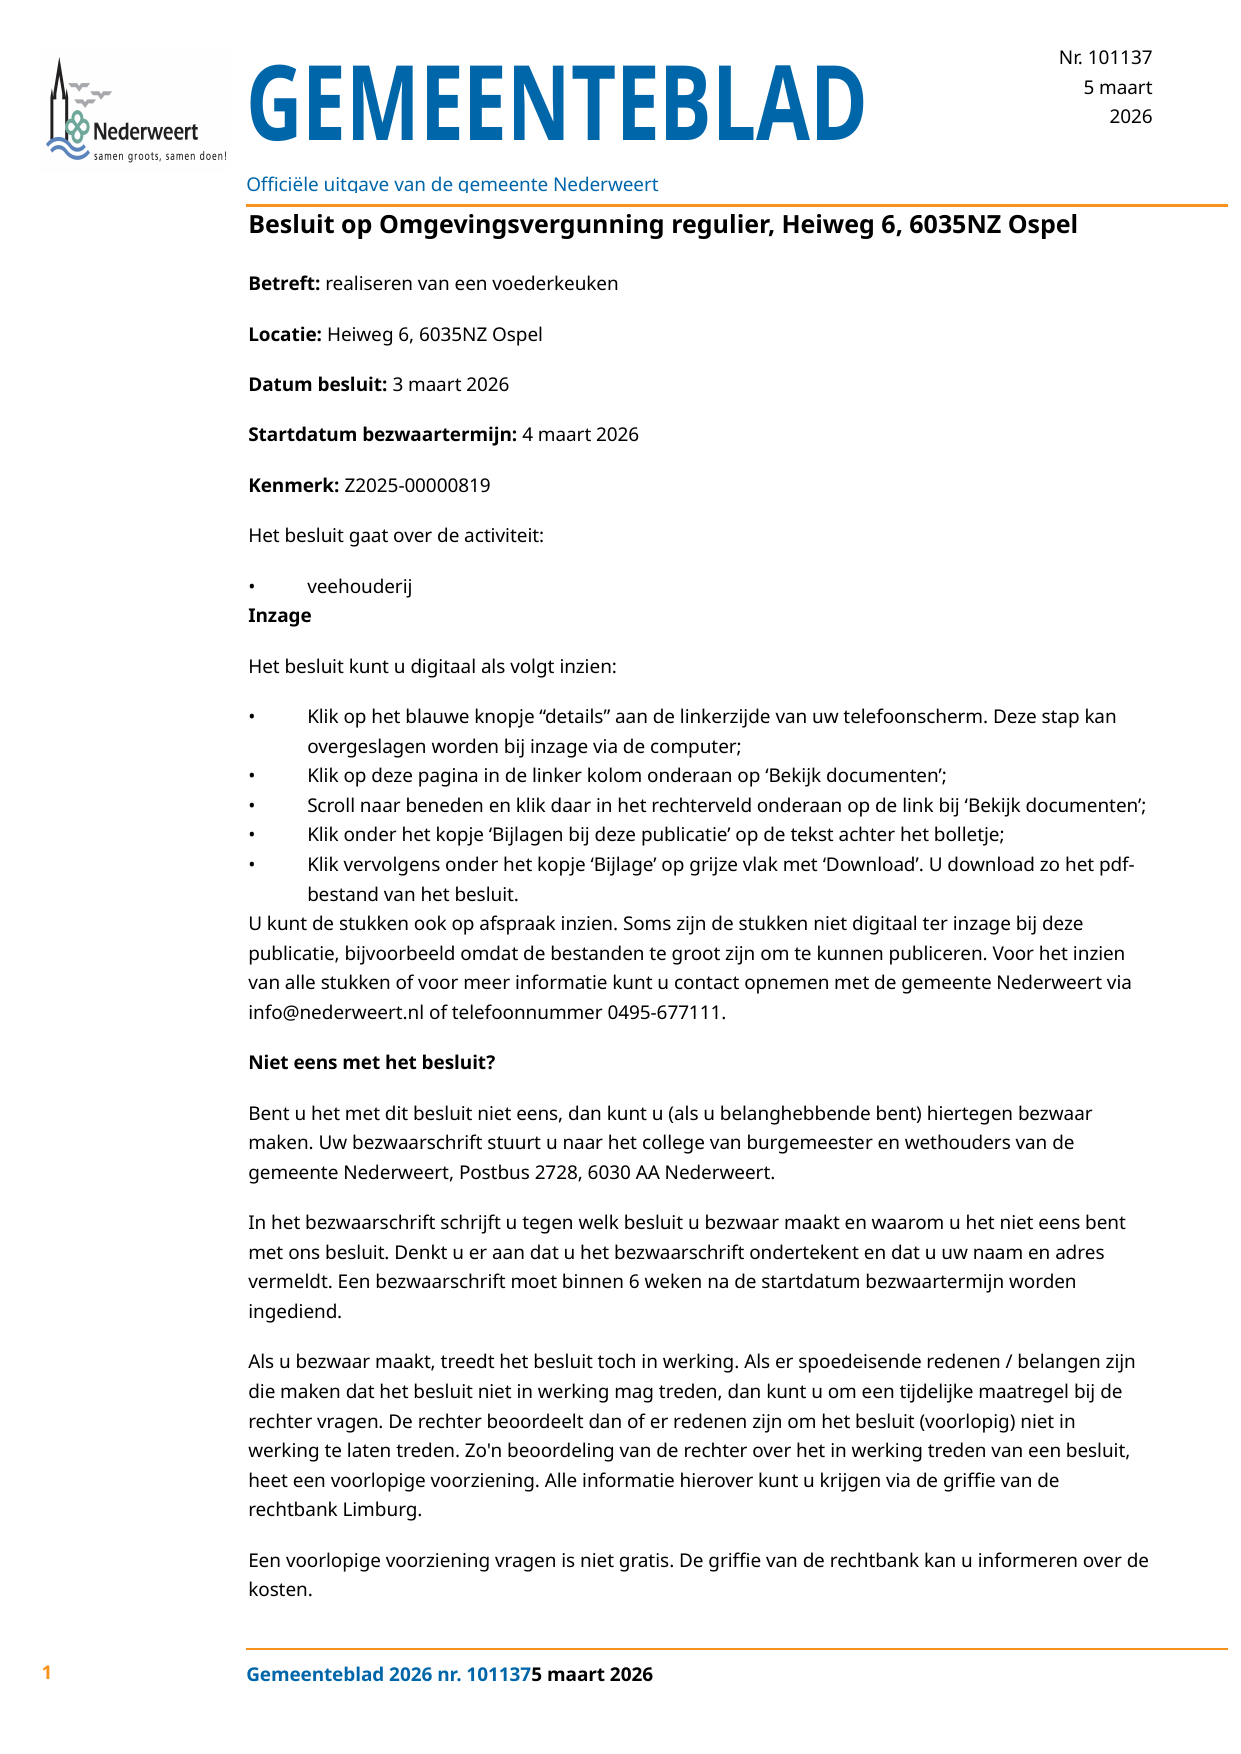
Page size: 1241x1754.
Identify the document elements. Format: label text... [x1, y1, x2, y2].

text Betreft: realiseren van een voederkeuken [248, 270, 1152, 296]
text Datum besluit: 3 maart 2026 [248, 371, 1152, 397]
text Niet eens met het besluit? [248, 1049, 1152, 1075]
text U kunt de stukken ook op afspraak inzien. Soms zijn de stukken niet digitaal ter inzage bij deze publicatie, bijvoorbeeld omdat de bestanden te groot zijn om te kunnen publiceren. Voor het inzien van alle stukken of voor meer informatie kunt u contact opnemen met de gemeente Nederweert via info@nederweert.nl of telefoonnummer 0495-677111. [248, 910, 1152, 1025]
text Een voorlopige voorziening vragen is niet gratis. De griffie van de rechtbank kan u informeren over de kosten. [248, 1547, 1152, 1602]
picture [41, 47, 231, 172]
text Locatie: Heiweg 6, 6035NZ Ospel [248, 321, 1152, 346]
text Als u bezwaar maakt, treedt het besluit toch in werking. Als er spoedeisende redenen / belangen zijn die maken dat het besluit niet in werking mag treden, dan kunt u om een tijdelijke maatregel bij de rechter vragen. De rechter beoordeelt dan of er redenen zijn om het besluit (voorlopig) niet in werking te laten treden. Zo'n beoordeling van de rechter over het in werking treden van een besluit, heet een voorlopige voorziening. Alle informatie hierover kunt u krijgen via de griffie van de rechtbank Limburg. [248, 1349, 1152, 1522]
text In het bezwaarschrift schrijft u tegen welk besluit u bezwaar maakt en waarom u het niet eens bent met ons besluit. Denkt u er aan dat u het bezwaarschrift ondertekent en dat u uw naam en adres vermeldt. Een bezwaarschrift moet binnen 6 weken na de startdatum bezwaartermijn worden ingediend. [248, 1209, 1152, 1324]
text Kenmerk: Z2025-00000819 [248, 472, 1152, 498]
list veehouderij [248, 573, 1152, 598]
list Klik vervolgens onder het kopje ‘Bijlage’ op grijze vlak met ‘Download’. U download zo het pdf-bestand van het besluit. [248, 851, 1152, 906]
text Inzage [248, 602, 1152, 628]
list Klik onder het kopje ‘Bijlagen bij deze publicatie’ op de tekst achter het bolletje; [248, 822, 1152, 847]
list Klik op het blauwe knopje “details” aan de linkerzijde van uw telefoonscherm. Deze stap kan overgeslagen worden bij inzage via de computer; [248, 703, 1152, 758]
list Klik op deze pagina in de linker kolom onderaan op ‘Bekijk documenten’; [248, 762, 1152, 788]
text Bent u het met dit besluit niet eens, dan kunt u (als u belanghebbende bent) hiertegen bezwaar maken. Uw bezwaarschrift stuurt u naar het college van burgemeester en wethouders van de gemeente Nederweert, Postbus 2728, 6030 AA Nederweert. [248, 1100, 1152, 1185]
text Het besluit kunt u digitaal als volgt inzien: [248, 653, 1152, 678]
text Startdatum bezwaartermijn: 4 maart 2026 [248, 422, 1152, 447]
text Het besluit gaat over de activiteit: [248, 522, 1152, 548]
list Scroll naar beneden en klik daar in het rechterveld onderaan op de link bij ‘Bekijk documenten’; [248, 792, 1152, 818]
text Besluit op Omgevingsvergunning regulier, Heiweg 6, 6035NZ Ospel [248, 207, 1152, 241]
